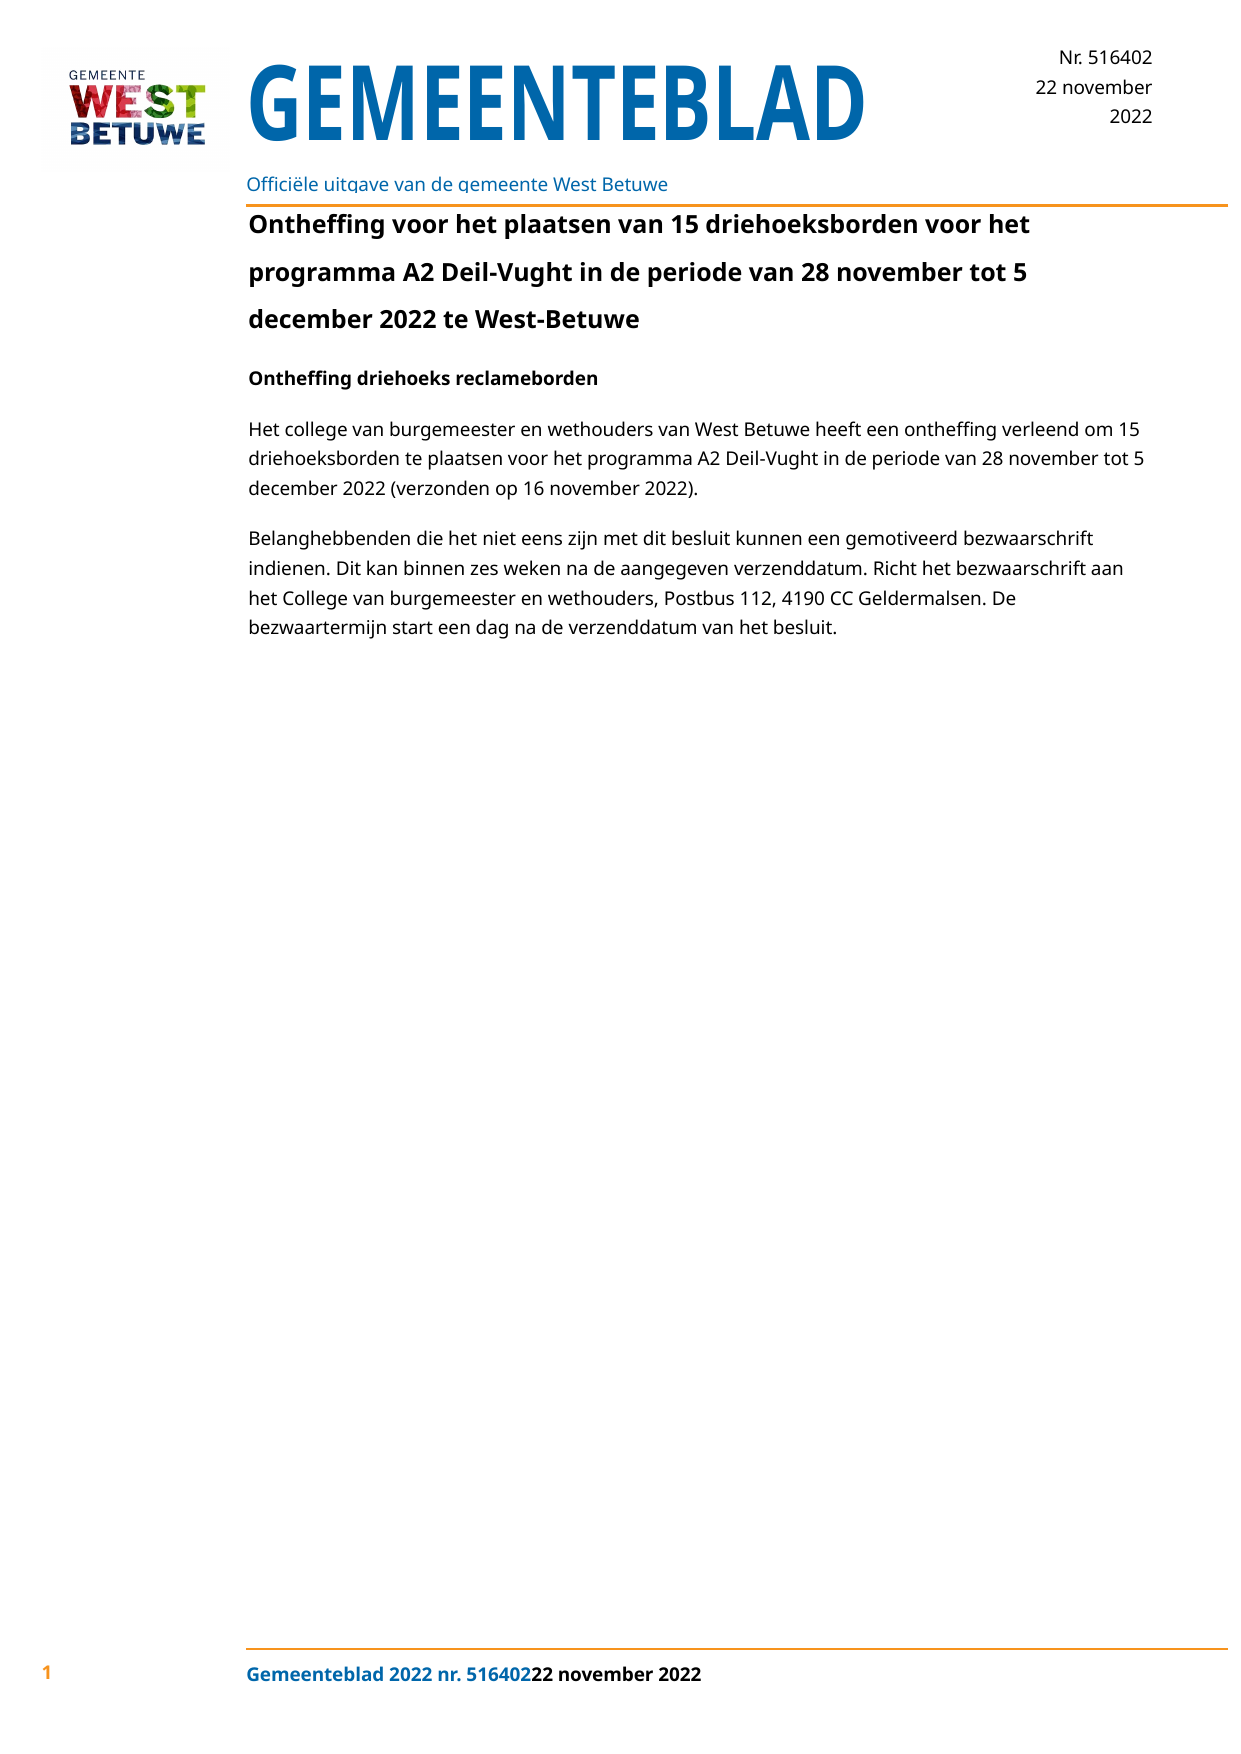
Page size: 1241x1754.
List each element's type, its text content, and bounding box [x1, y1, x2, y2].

text Belanghebbenden die het niet eens zijn met dit besluit kunnen een gemotiveerd bezwaarschrift indienen. Dit kan binnen zes weken na de aangegeven verzenddatum. Richt het bezwaarschrift aan het College van burgemeester en wethouders, Postbus 112, 4190 CC Geldermalsen. De bezwaartermijn start een dag na de verzenddatum van het besluit. [248, 526, 1152, 640]
text Ontheffing driehoeks reclameborden [248, 366, 1152, 391]
text Ontheffing voor het plaatsen van 15 driehoeksborden voor het programma A2 Deil-Vught in de periode van 28 november tot 5 december 2022 te West-Betuwe [248, 207, 1152, 336]
picture [41, 47, 231, 172]
text Het college van burgemeester en wethouders van West Betuwe heeft een ontheffing verleend om 15 driehoeksborden te plaatsen voor het programma A2 Deil-Vught in de periode van 28 november tot 5 december 2022 (verzonden op 16 november 2022). [248, 416, 1152, 501]
